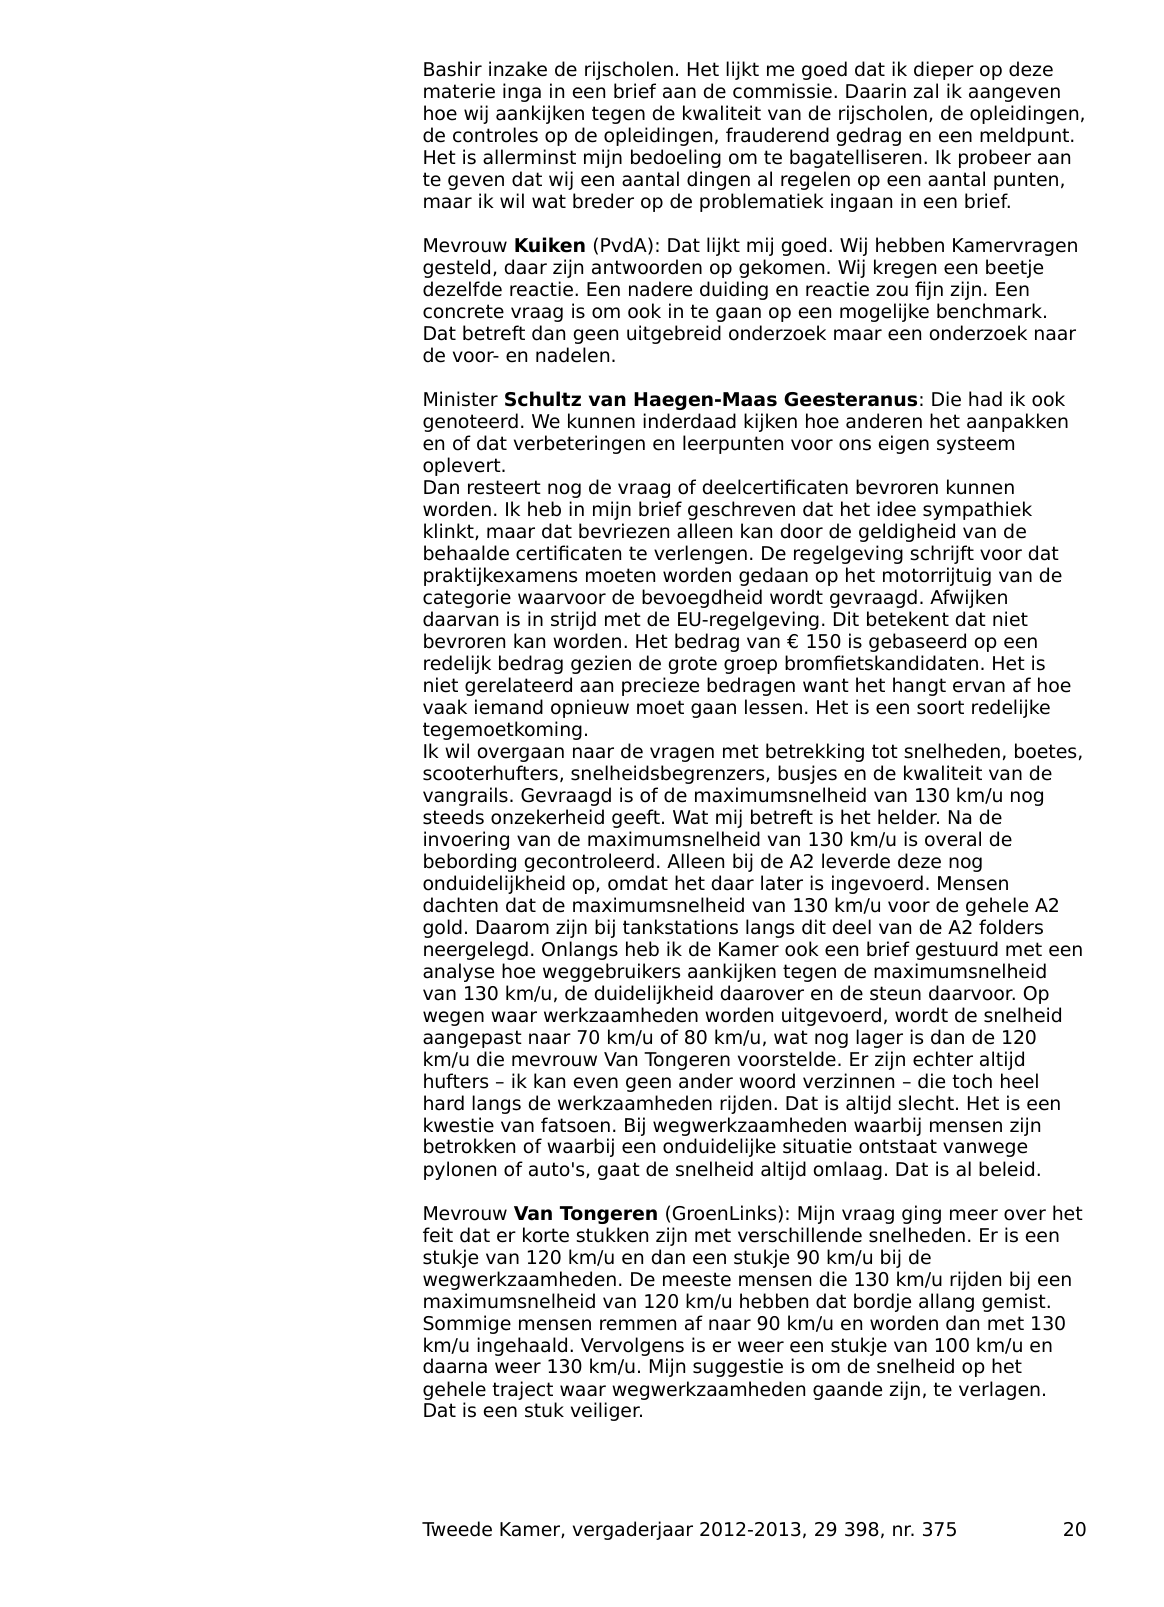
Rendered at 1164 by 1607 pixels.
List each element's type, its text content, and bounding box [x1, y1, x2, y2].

text Ik wil overgaan naar de vragen met betrekking tot snelheden, boetes, scooterhufters, snelheidsbegrenzers, busjes en de kwaliteit van de vangrails. Gevraagd is of de maximumsnelheid van 130 km/u nog steeds onzekerheid geeft. Wat mij betreft is het helder. Na de invoering van de maximumsnelheid van 130 km/u is overal de bebording gecontroleerd. Alleen bij de A2 leverde deze nog onduidelijkheid op, omdat het daar later is ingevoerd. Mensen dachten dat de maximumsnelheid van 130 km/u voor de gehele A2 gold. Daarom zijn bij tankstations langs dit deel van de A2 folders neergelegd. Onlangs heb ik de Kamer ook een brief gestuurd met een analyse hoe weggebruikers aankijken tegen de maximumsnelheid van 130 km/u, de duidelijkheid daarover en de steun daarvoor. Op wegen waar werkzaamheden worden uitgevoerd, wordt de snelheid aangepast naar 70 km/u of 80 km/u, wat nog lager is dan de 120 km/u die mevrouw Van Tongeren voorstelde. Er zijn echter altijd hufters – ik kan even geen ander woord verzinnen – die toch heel hard langs de werkzaamheden rijden. Dat is altijd slecht. Het is een kwestie van fatsoen. Bij wegwerkzaamheden waarbij mensen zijn betrokken of waarbij een onduidelijke situatie ontstaat vanwege pylonen of auto's, gaat de snelheid altijd omlaag. Dat is al beleid. [422, 741, 1087, 1180]
text Mevrouw Van Tongeren (GroenLinks): Mijn vraag ging meer over het feit dat er korte stukken zijn met verschillende snelheden. Er is een stukje van 120 km/u en dan een stukje 90 km/u bij de wegwerkzaamheden. De meeste mensen die 130 km/u rijden bij een maximumsnelheid van 120 km/u hebben dat bordje allang gemist. Sommige mensen remmen af naar 90 km/u en worden dan met 130 km/u ingehaald. Vervolgens is er weer een stukje van 100 km/u en daarna weer 130 km/u. Mijn suggestie is om de snelheid op het gehele traject waar wegwerkzaamheden gaande zijn, te verlagen. Dat is een stuk veiliger. [422, 1203, 1087, 1422]
text Bashir inzake de rijscholen. Het lijkt me goed dat ik dieper op deze materie inga in een brief aan de commissie. Daarin zal ik aangeven hoe wij aankijken tegen de kwaliteit van de rijscholen, de opleidingen, de controles op de opleidingen, frauderend gedrag en een meldpunt. Het is allerminst mijn bedoeling om te bagatelliseren. Ik probeer aan te geven dat wij een aantal dingen al regelen op een aantal punten, maar ik wil wat breder op de problematiek ingaan in een brief. [422, 59, 1087, 213]
text Mevrouw Kuiken (PvdA): Dat lijkt mij goed. Wij hebben Kamervragen gesteld, daar zijn antwoorden op gekomen. Wij kregen een beetje dezelfde reactie. Een nadere duiding en reactie zou fijn zijn. Een concrete vraag is om ook in te gaan op een mogelijke benchmark. Dat betreft dan geen uitgebreid onderzoek maar een onderzoek naar de voor- en nadelen. [422, 235, 1087, 367]
text Dan resteert nog de vraag of deelcertificaten bevroren kunnen worden. Ik heb in mijn brief geschreven dat het idee sympathiek klinkt, maar dat bevriezen alleen kan door de geldigheid van de behaalde certificaten te verlengen. De regelgeving schrijft voor dat praktijkexamens moeten worden gedaan op het motorrijtuig van de categorie waarvoor de bevoegdheid wordt gevraagd. Afwijken daarvan is in strijd met de EU-regelgeving. Dit betekent dat niet bevroren kan worden. Het bedrag van € 150 is gebaseerd op een redelijk bedrag gezien de grote groep bromfietskandidaten. Het is niet gerelateerd aan precieze bedragen want het hangt ervan af hoe vaak iemand opnieuw moet gaan lessen. Het is een soort redelijke tegemoetkoming. [422, 477, 1087, 741]
text Minister Schultz van Haegen-Maas Geesteranus: Die had ik ook genoteerd. We kunnen inderdaad kijken hoe anderen het aanpakken en of dat verbeteringen en leerpunten voor ons eigen systeem oplevert. [422, 389, 1087, 477]
